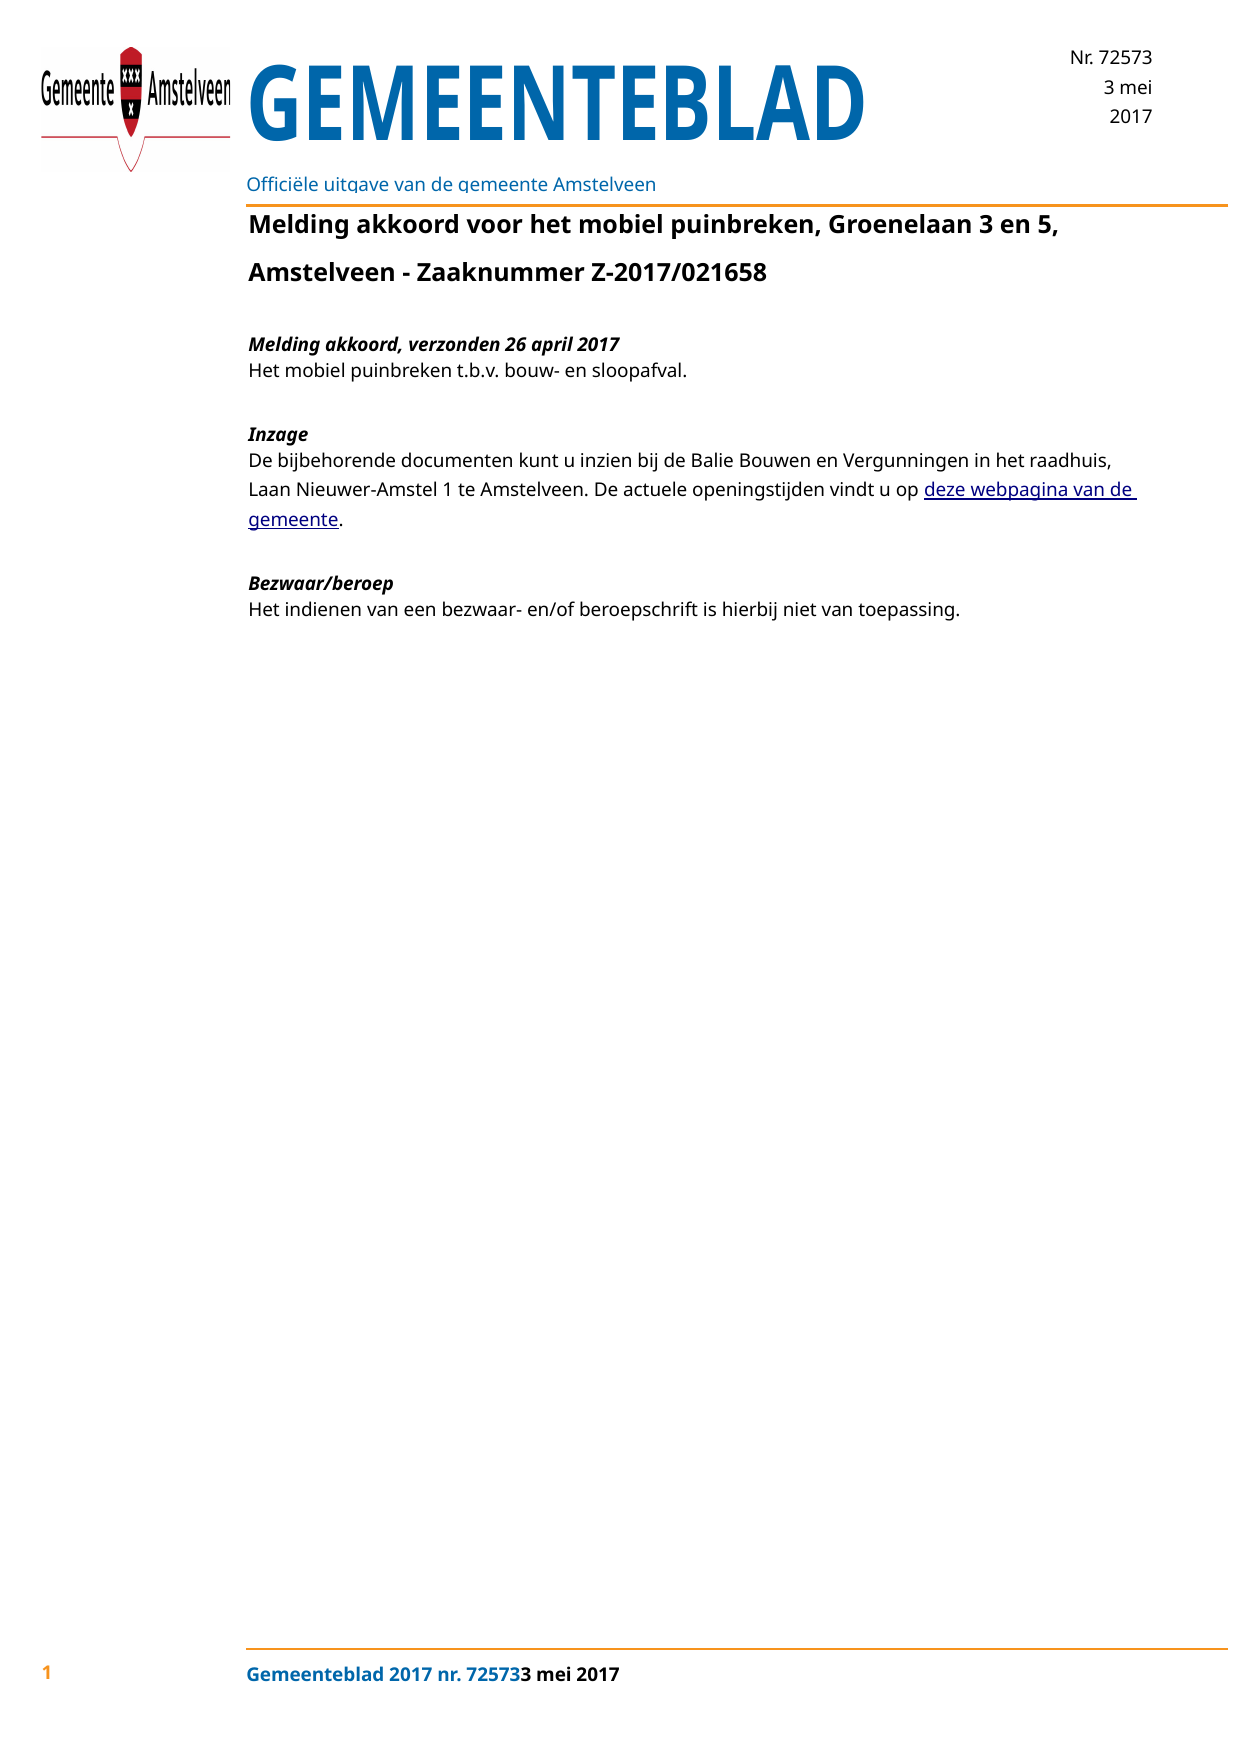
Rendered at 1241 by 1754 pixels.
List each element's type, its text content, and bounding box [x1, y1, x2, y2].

text Inzage [248, 421, 1152, 447]
text De bijbehorende documenten kunt u inzien bij de Balie Bouwen en Vergunningen in het raadhuis, Laan Nieuwer-Amstel 1 te Amstelveen. De actuele openingstijden vindt u op deze webpagina van de gemeente. [248, 447, 1152, 532]
text Melding akkoord, verzonden 26 april 2017 [248, 331, 1152, 357]
text Melding akkoord voor het mobiel puinbreken, Groenelaan 3 en 5, Amstelveen - Zaaknummer Z-2017/021658 [248, 207, 1152, 288]
text Bezwaar/beroep [248, 570, 1152, 596]
text Het indienen van een bezwaar- en/of beroepschrift is hierbij niet van toepassing. [248, 596, 1152, 621]
picture [41, 47, 231, 172]
text Het mobiel puinbreken t.b.v. bouw- en sloopafval. [248, 357, 1152, 383]
